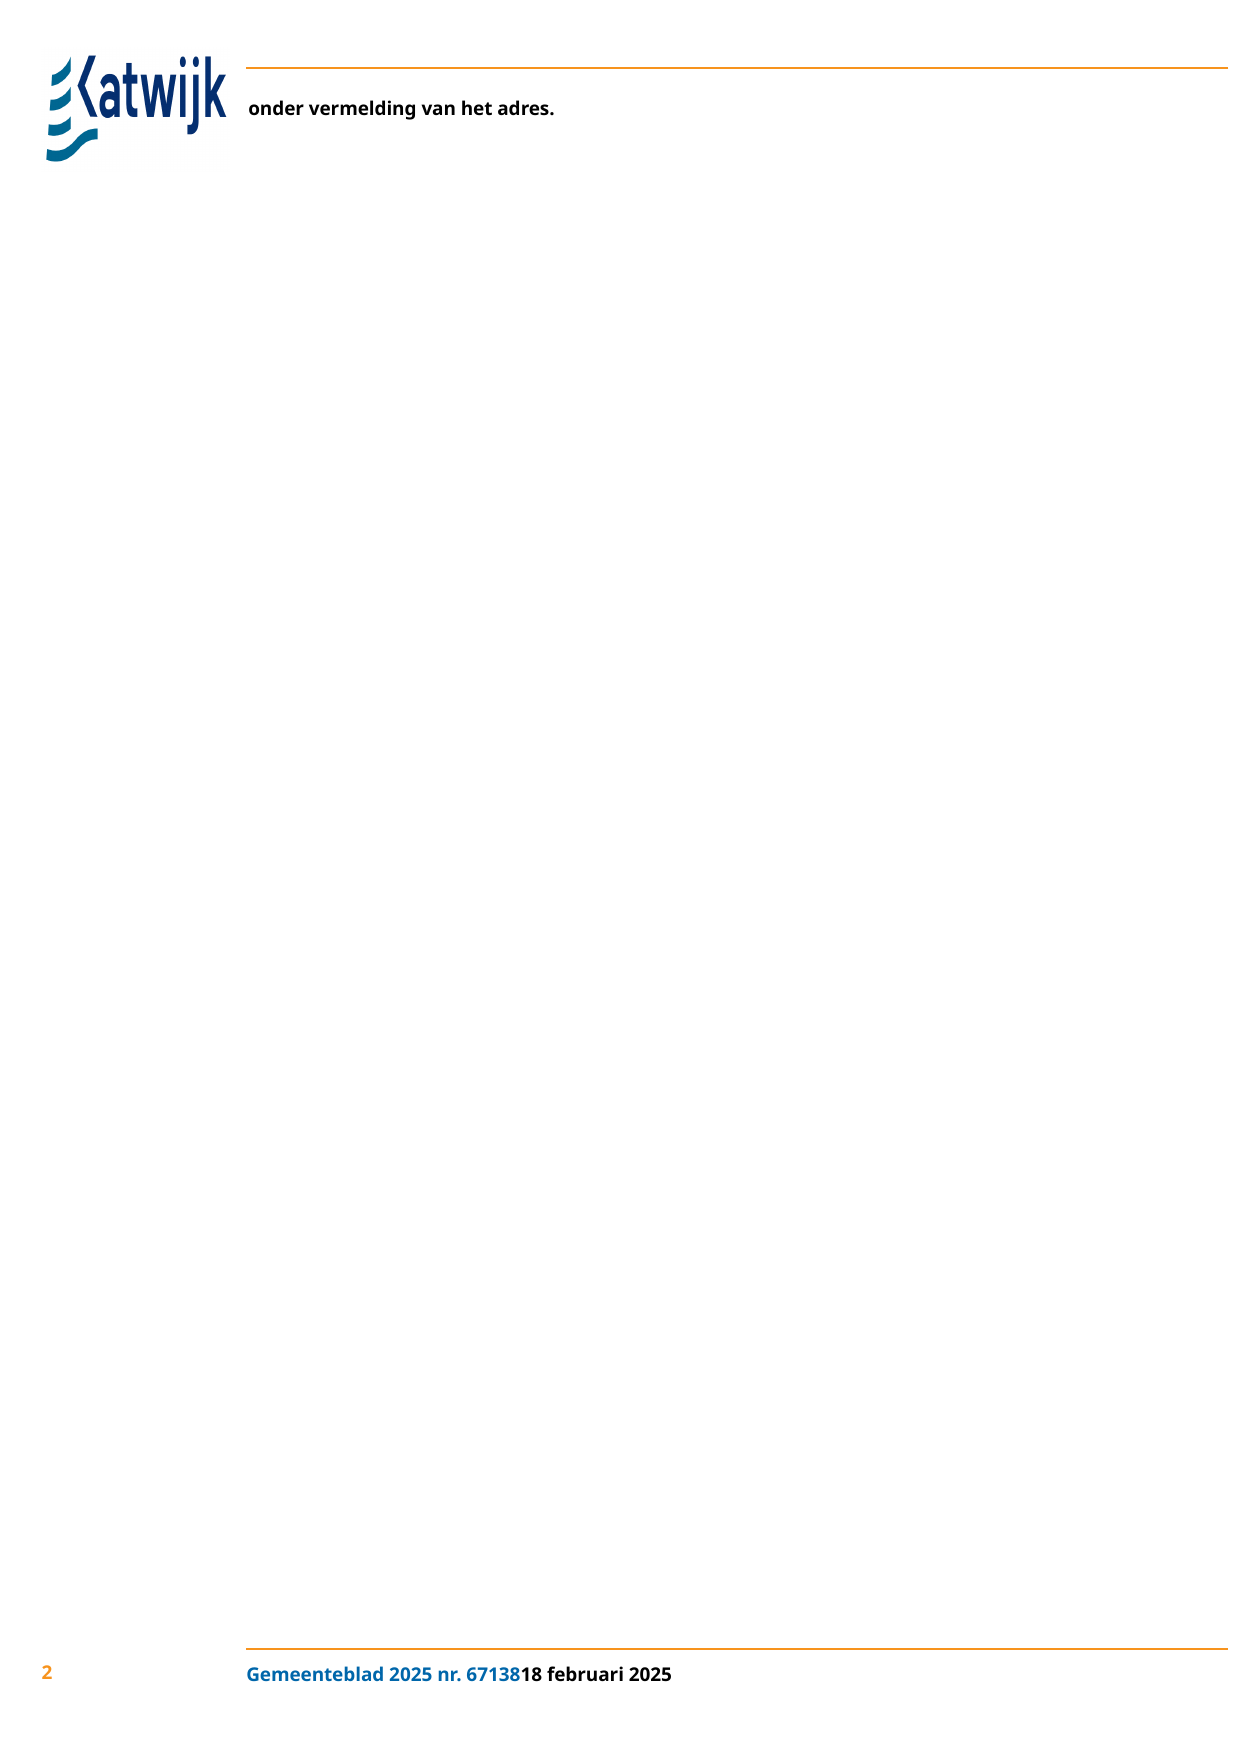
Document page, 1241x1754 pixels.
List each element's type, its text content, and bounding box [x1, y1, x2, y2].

text onder vermelding van het adres. [248, 95, 1152, 121]
picture [41, 47, 231, 172]
